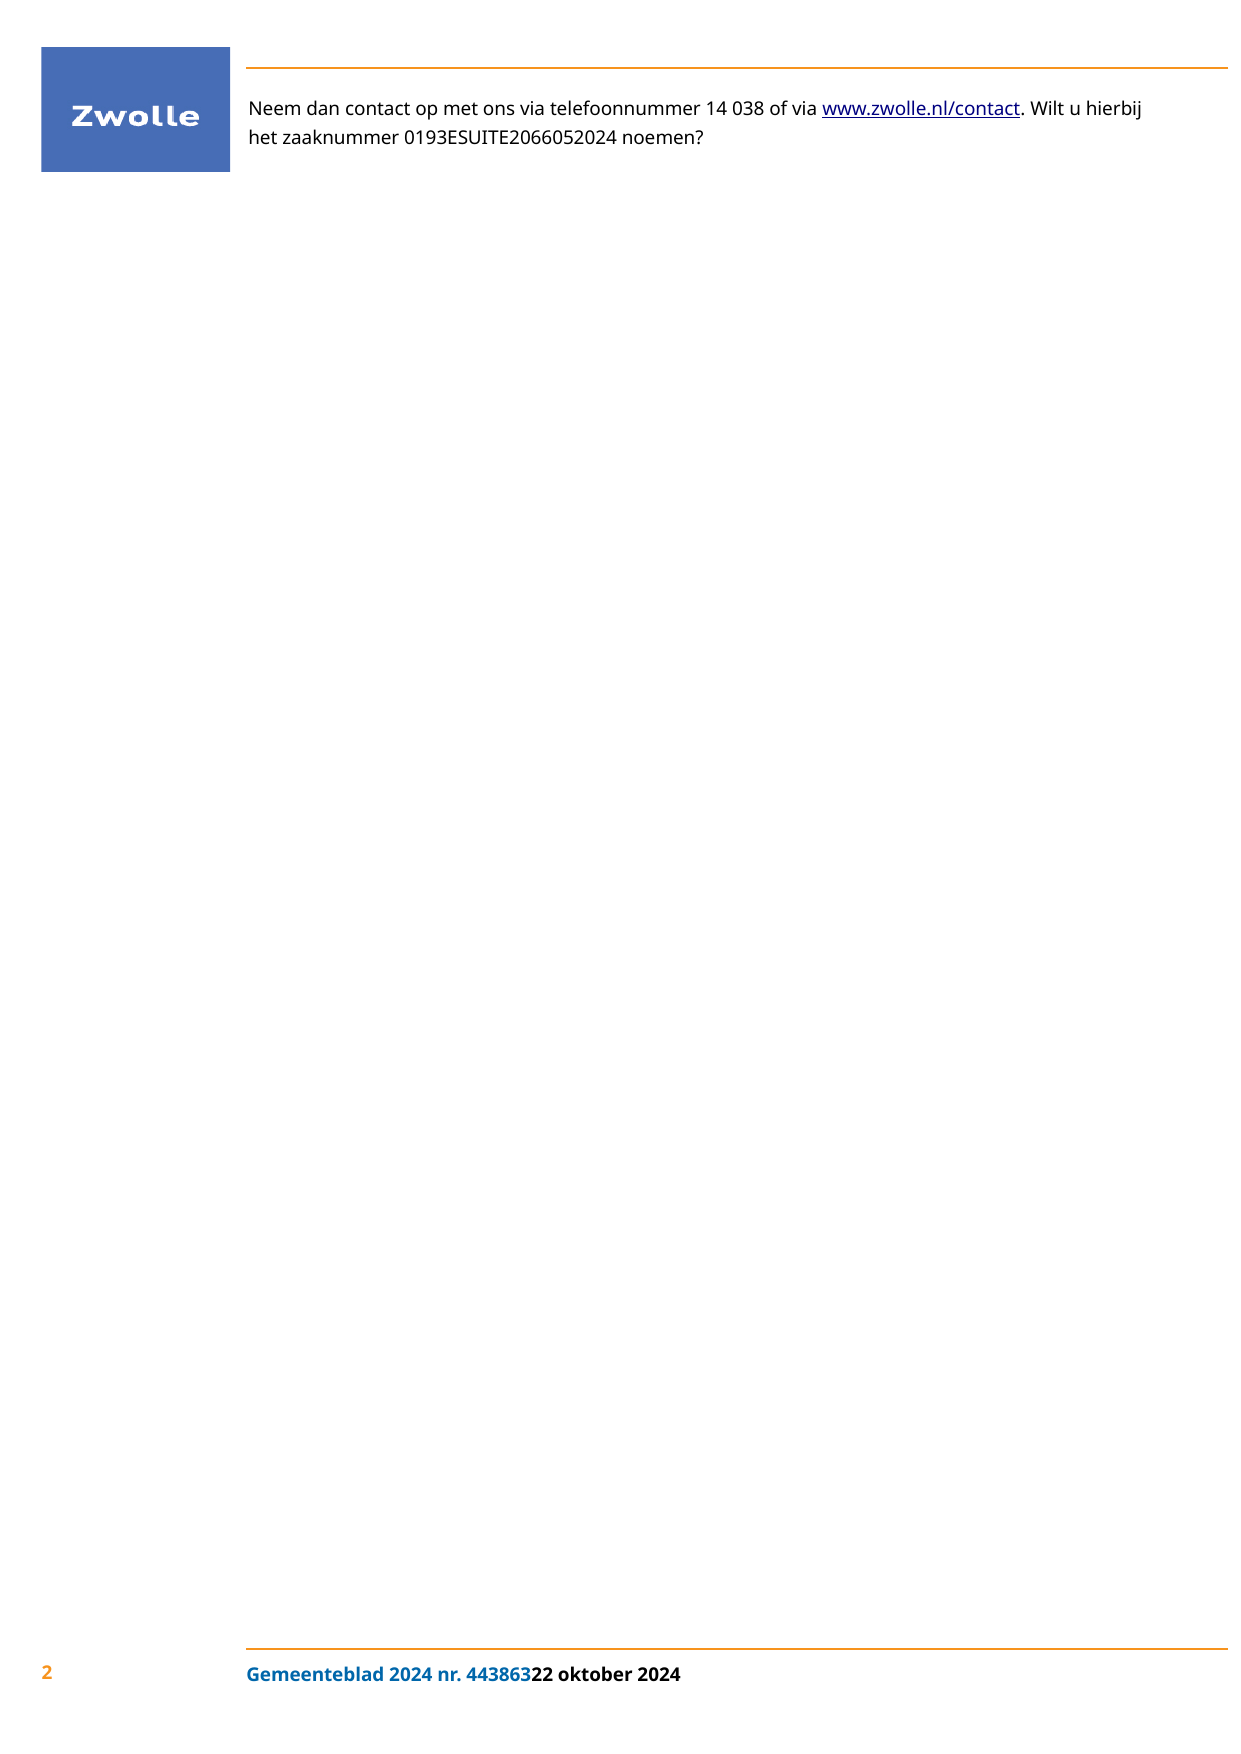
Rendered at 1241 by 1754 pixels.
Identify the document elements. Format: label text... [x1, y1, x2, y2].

text Neem dan contact op met ons via telefoonnummer 14 038 of via www.zwolle.nl/contact. Wilt u hierbij het zaaknummer 0193ESUITE2066052024 noemen? [248, 95, 1152, 150]
picture [41, 47, 231, 172]
